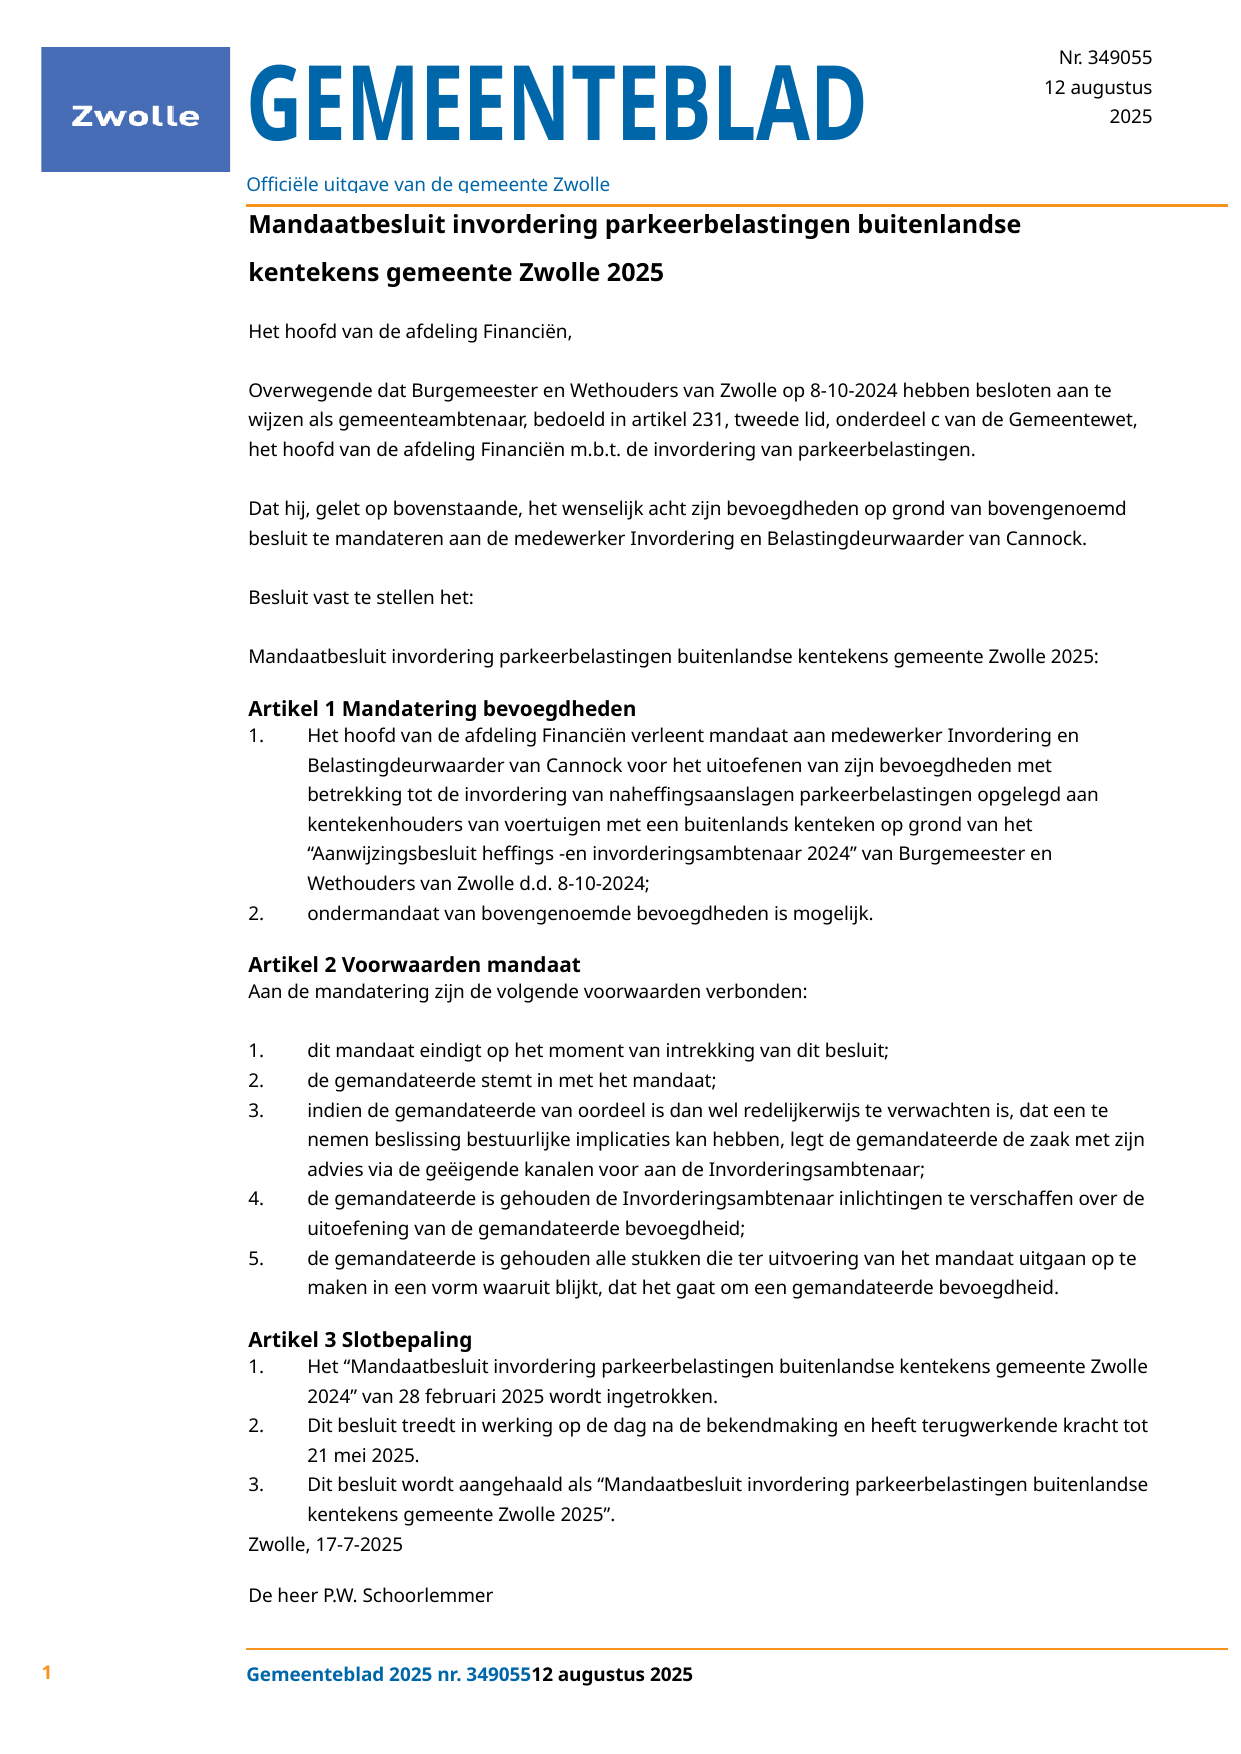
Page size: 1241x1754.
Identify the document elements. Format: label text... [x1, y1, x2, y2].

text Artikel 3 Slotbepaling [248, 1325, 1152, 1353]
text Aan de mandatering zijn de volgende voorwaarden verbonden: [248, 978, 1152, 1004]
text De heer P.W. Schoorlemmer [248, 1582, 1152, 1608]
text Het hoofd van de afdeling Financiën, [248, 318, 1152, 344]
list Dit besluit wordt aangehaald als “Mandaatbesluit invordering parkeerbelastingen buitenlandse kentekens gemeente Zwolle 2025”. [248, 1472, 1152, 1527]
list Dit besluit treedt in werking op de dag na de bekendmaking en heeft terugwerkende kracht tot 21 mei 2025. [248, 1412, 1152, 1468]
text Mandaatbesluit invordering parkeerbelastingen buitenlandse kentekens gemeente Zwolle 2025: [248, 643, 1152, 669]
text Besluit vast te stellen het: [248, 584, 1152, 610]
text Artikel 1 Mandatering bevoegdheden [248, 694, 1152, 722]
text Artikel 2 Voorwaarden mandaat [248, 950, 1152, 978]
picture [41, 47, 231, 172]
list dit mandaat eindigt op het moment van intrekking van dit besluit; [248, 1038, 1152, 1063]
text Mandaatbesluit invordering parkeerbelastingen buitenlandse kentekens gemeente Zwolle 2025 [248, 207, 1152, 288]
list ondermandaat van bovengenoemde bevoegdheden is mogelijk. [248, 900, 1152, 925]
list Het “Mandaatbesluit invordering parkeerbelastingen buitenlandse kentekens gemeente Zwolle 2024” van 28 februari 2025 wordt ingetrokken. [248, 1353, 1152, 1408]
text Overwegende dat Burgemeester en Wethouders van Zwolle op 8-10-2024 hebben besloten aan te wijzen als gemeenteambtenaar, bedoeld in artikel 231, tweede lid, onderdeel c van de Gemeentewet, het hoofd van de afdeling Financiën m.b.t. de invordering van parkeerbelastingen. [248, 377, 1152, 462]
list de gemandateerde is gehouden alle stukken die ter uitvoering van het mandaat uitgaan op te maken in een vorm waaruit blijkt, dat het gaat om een gemandateerde bevoegdheid. [248, 1245, 1152, 1300]
list indien de gemandateerde van oordeel is dan wel redelijkerwijs te verwachten is, dat een te nemen beslissing bestuurlijke implicaties kan hebben, legt de gemandateerde de zaak met zijn advies via de geëigende kanalen voor aan de Invorderingsambtenaar; [248, 1097, 1152, 1182]
text Dat hij, gelet op bovenstaande, het wenselijk acht zijn bevoegdheden op grond van bovengenoemd besluit te mandateren aan de medewerker Invordering en Belastingdeurwaarder van Cannock. [248, 495, 1152, 551]
list de gemandateerde stemt in met het mandaat; [248, 1067, 1152, 1093]
text Zwolle, 17-7-2025 [248, 1531, 1152, 1556]
list de gemandateerde is gehouden de Invorderingsambtenaar inlichtingen te verschaffen over de uitoefening van de gemandateerde bevoegdheid; [248, 1186, 1152, 1241]
list Het hoofd van de afdeling Financiën verleent mandaat aan medewerker Invordering en Belastingdeurwaarder van Cannock voor het uitoefenen van zijn bevoegdheden met betrekking tot de invordering van naheffingsaanslagen parkeerbelastingen opgelegd aan kentekenhouders van voertuigen met een buitenlands kenteken op grond van het “Aanwijzingsbesluit heffings -en invorderingsambtenaar 2024” van Burgemeester en Wethouders van Zwolle d.d. 8-10-2024; [248, 722, 1152, 896]
